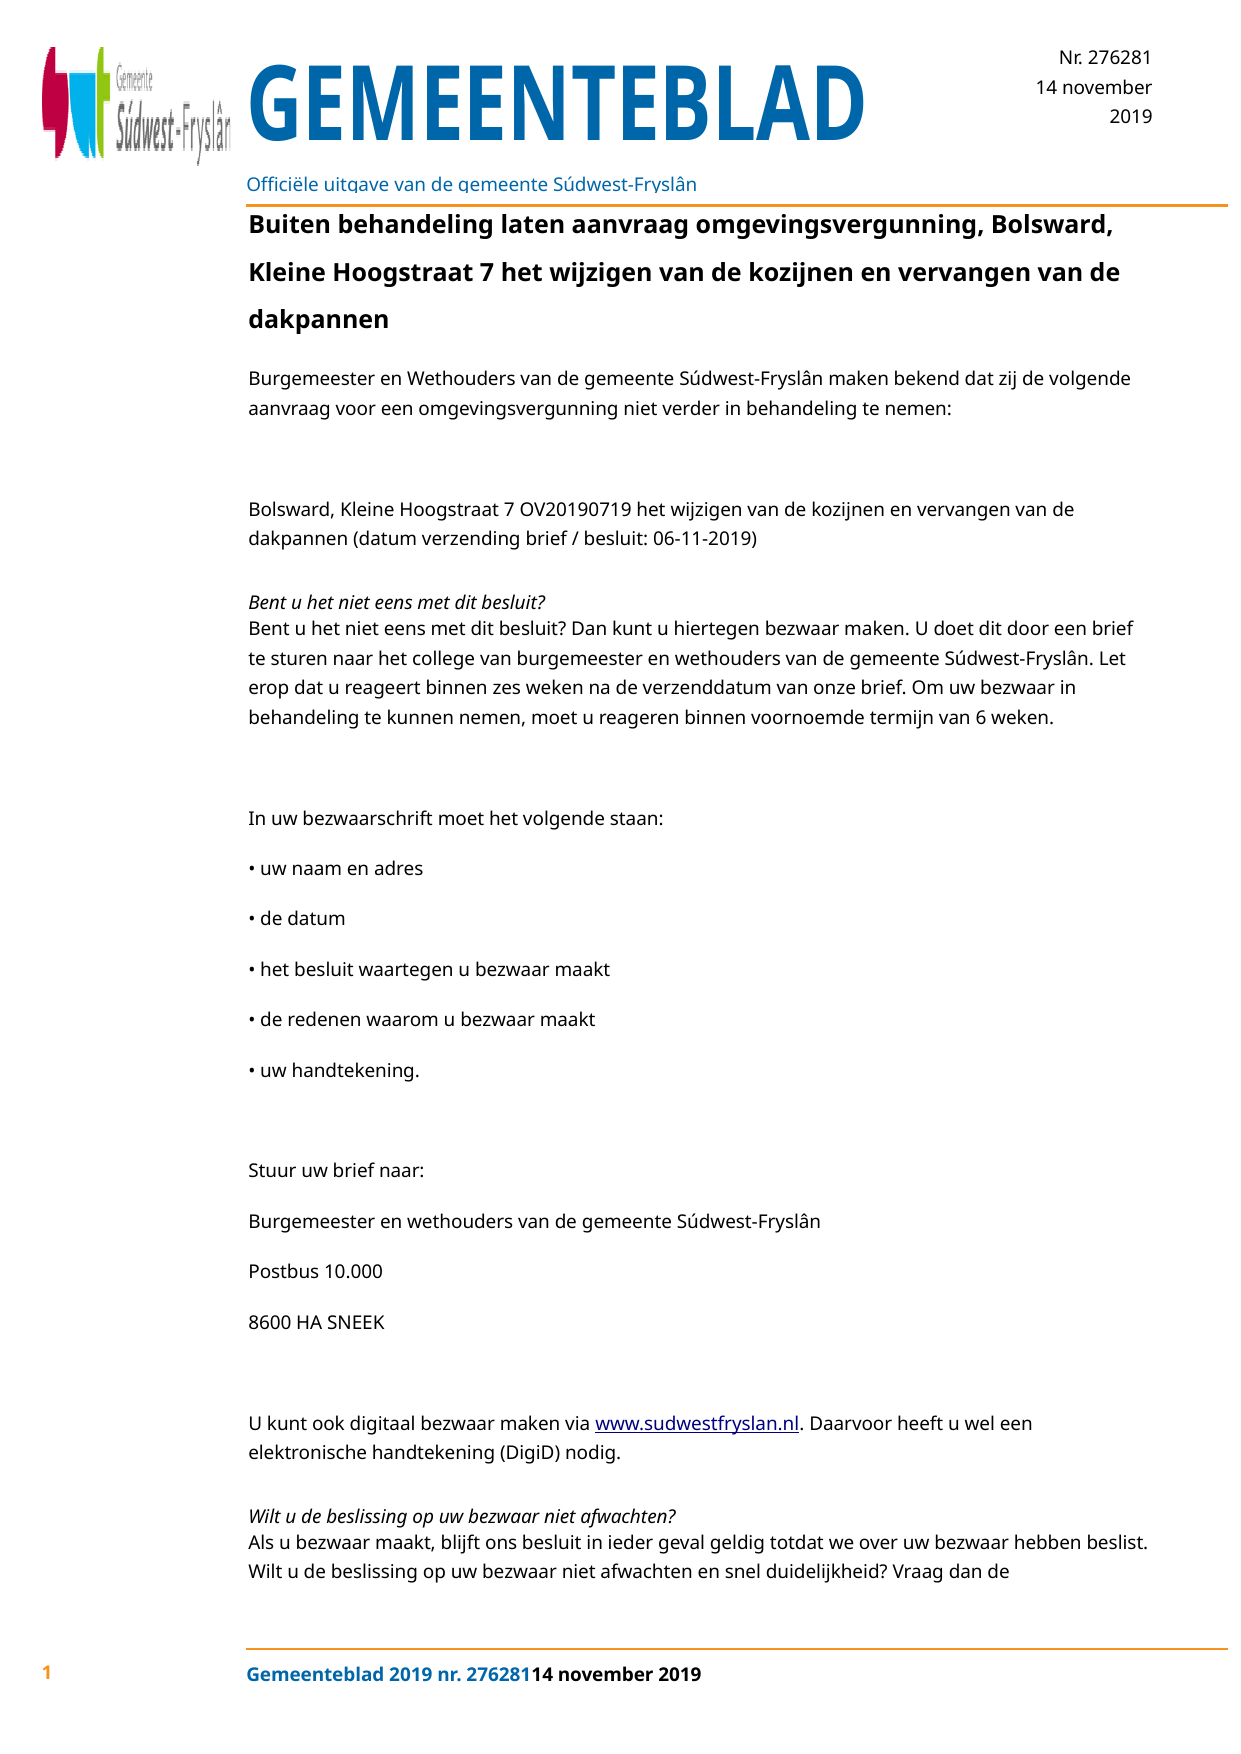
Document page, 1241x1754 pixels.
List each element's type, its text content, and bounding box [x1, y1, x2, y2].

text • uw naam en adres [248, 855, 1152, 881]
text • uw handtekening. [248, 1057, 1152, 1083]
text Bent u het niet eens met dit besluit? [248, 589, 1152, 615]
text U kunt ook digitaal bezwaar maken via www.sudwestfryslan.nl. Daarvoor heeft u wel een elektronische handtekening (DigiD) nodig. [248, 1410, 1152, 1465]
text Wilt u de beslissing op uw bezwaar niet afwachten? [248, 1503, 1152, 1529]
text Bolsward, Kleine Hoogstraat 7 OV20190719 het wijzigen van de kozijnen en vervangen van de dakpannen (datum verzending brief / besluit: 06-11-2019) [248, 496, 1152, 551]
text In uw bezwaarschrift moet het volgende staan: [248, 805, 1152, 831]
text Bent u het niet eens met dit besluit? Dan kunt u hiertegen bezwaar maken. U doet dit door een brief te sturen naar het college van burgemeester en wethouders van de gemeente Súdwest-Fryslân. Let erop dat u reageert binnen zes weken na de verzenddatum van onze brief. Om uw bezwaar in behandeling te kunnen nemen, moet u reageren binnen voornoemde termijn van 6 weken. [248, 615, 1152, 730]
text Als u bezwaar maakt, blijft ons besluit in ieder geval geldig totdat we over uw bezwaar hebben beslist. Wilt u de beslissing op uw bezwaar niet afwachten en snel duidelijkheid? Vraag dan de [248, 1529, 1152, 1584]
text Stuur uw brief naar: [248, 1158, 1152, 1183]
text 8600 HA SNEEK [248, 1309, 1152, 1335]
text Burgemeester en wethouders van de gemeente Súdwest-Fryslân [248, 1208, 1152, 1234]
picture [41, 47, 231, 172]
text • het besluit waartegen u bezwaar maakt [248, 956, 1152, 982]
text • de datum [248, 906, 1152, 931]
text • de redenen waarom u bezwaar maakt [248, 1006, 1152, 1032]
text Postbus 10.000 [248, 1258, 1152, 1284]
text Burgemeester en Wethouders van de gemeente Súdwest-Fryslân maken bekend dat zij de volgende aanvraag voor een omgevingsvergunning niet verder in behandeling te nemen: [248, 366, 1152, 421]
text Buiten behandeling laten aanvraag omgevingsvergunning, Bolsward, Kleine Hoogstraat 7 het wijzigen van de kozijnen en vervangen van de dakpannen [248, 207, 1152, 336]
